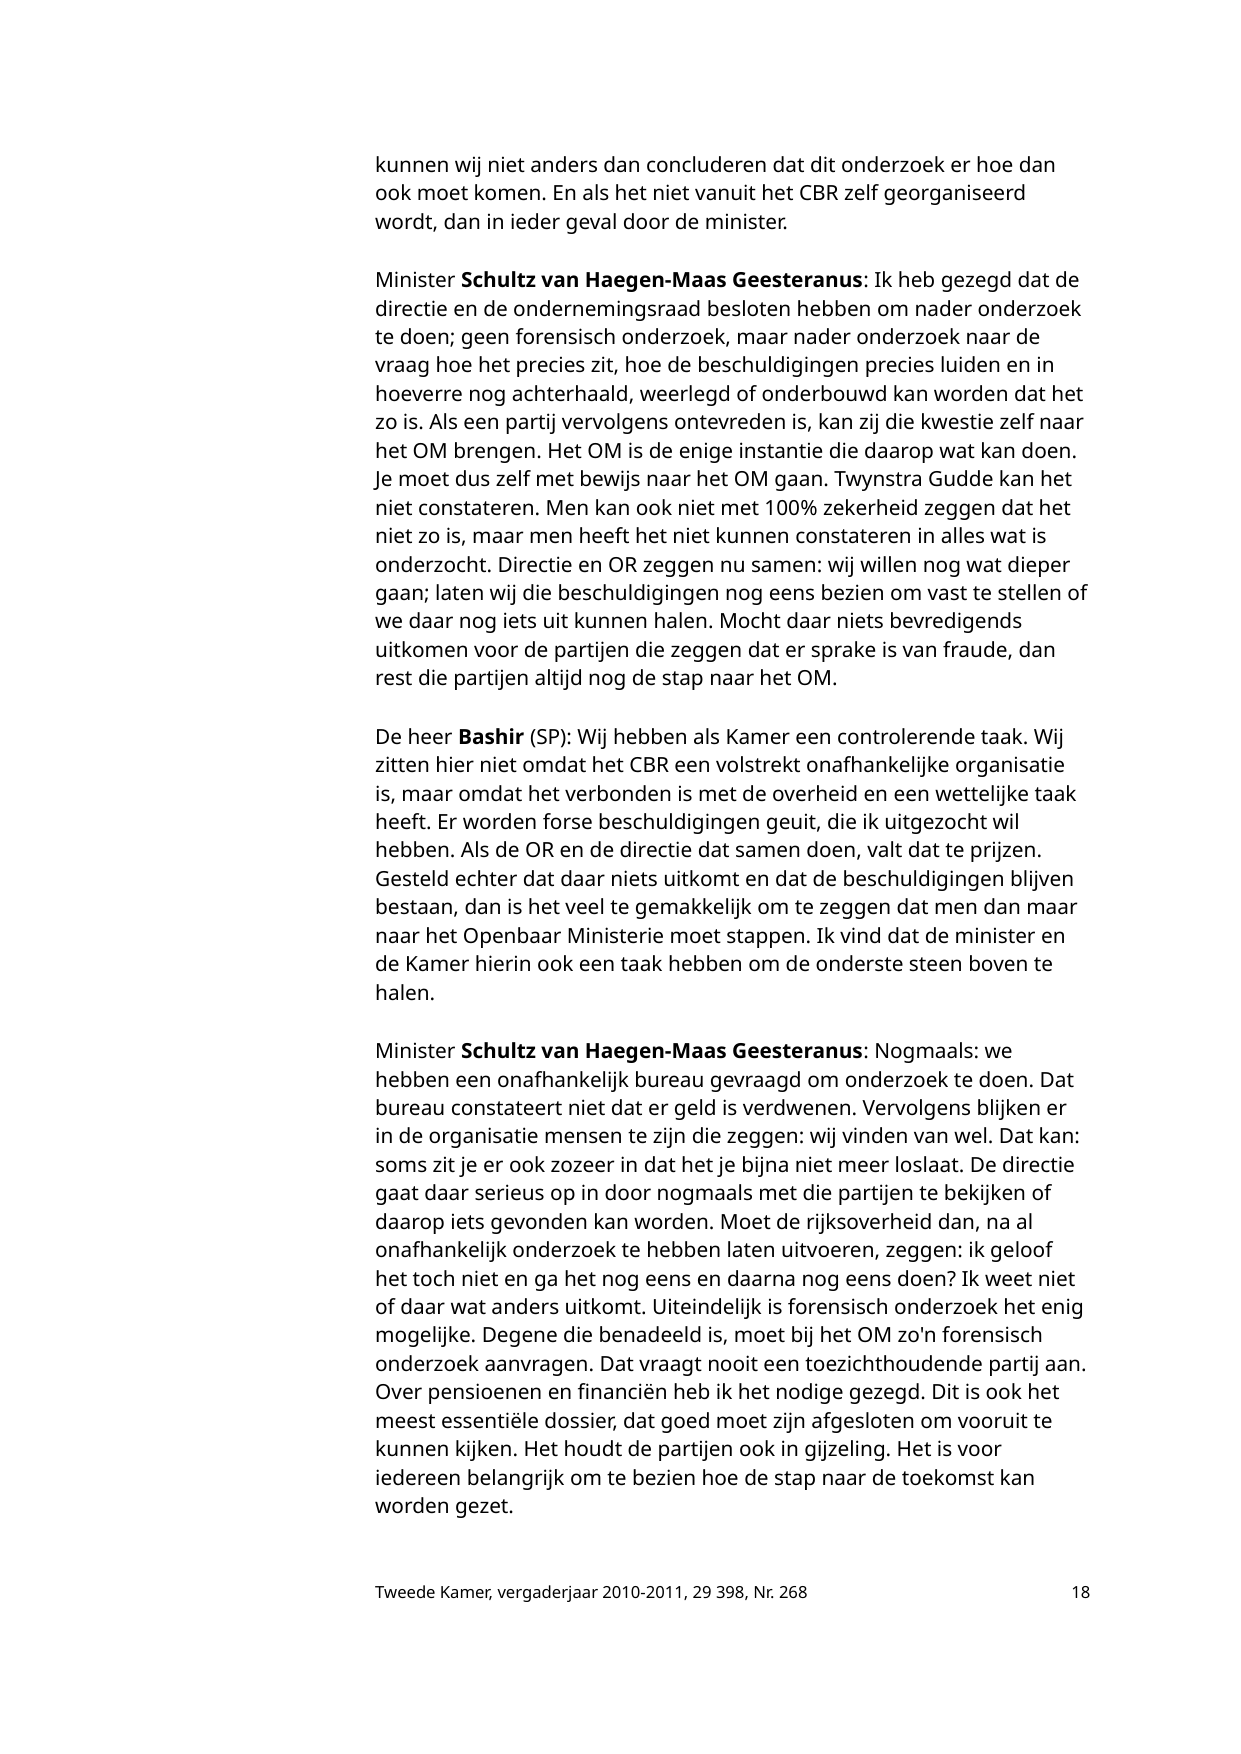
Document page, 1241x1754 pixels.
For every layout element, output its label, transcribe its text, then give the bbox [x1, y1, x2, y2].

text De heer Bashir (SP): Wij hebben als Kamer een controlerende taak. Wij zitten hier niet omdat het CBR een volstrekt onafhankelijke organisatie is, maar omdat het verbonden is met de overheid en een wettelijke taak heeft. Er worden forse beschuldigingen geuit, die ik uitgezocht wil hebben. Als de OR en de directie dat samen doen, valt dat te prijzen. Gesteld echter dat daar niets uitkomt en dat de beschuldigingen blijven bestaan, dan is het veel te gemakkelijk om te zeggen dat men dan maar naar het Openbaar Ministerie moet stappen. Ik vind dat de minister en de Kamer hierin ook een taak hebben om de onderste steen boven te halen. [375, 722, 1090, 1006]
text Minister Schultz van Haegen-Maas Geesteranus: Nogmaals: we hebben een onafhankelijk bureau gevraagd om onderzoek te doen. Dat bureau constateert niet dat er geld is verdwenen. Vervolgens blijken er in de organisatie mensen te zijn die zeggen: wij vinden van wel. Dat kan: soms zit je er ook zozeer in dat het je bijna niet meer loslaat. De directie gaat daar serieus op in door nogmaals met die partijen te bekijken of daarop iets gevonden kan worden. Moet de rijksoverheid dan, na al onafhankelijk onderzoek te hebben laten uitvoeren, zeggen: ik geloof het toch niet en ga het nog eens en daarna nog eens doen? Ik weet niet of daar wat anders uitkomt. Uiteindelijk is forensisch onderzoek het enig mogelijke. Degene die benadeeld is, moet bij het OM zo'n forensisch onderzoek aanvragen. Dat vraagt nooit een toezichthoudende partij aan. [375, 1036, 1090, 1377]
text Minister Schultz van Haegen-Maas Geesteranus: Ik heb gezegd dat de directie en de ondernemingsraad besloten hebben om nader onderzoek te doen; geen forensisch onderzoek, maar nader onderzoek naar de vraag hoe het precies zit, hoe de beschuldigingen precies luiden en in hoeverre nog achterhaald, weerlegd of onderbouwd kan worden dat het zo is. Als een partij vervolgens ontevreden is, kan zij die kwestie zelf naar het OM brengen. Het OM is de enige instantie die daarop wat kan doen. Je moet dus zelf met bewijs naar het OM gaan. Twynstra Gudde kan het niet constateren. Men kan ook niet met 100% zekerheid zeggen dat het niet zo is, maar men heeft het niet kunnen constateren in alles wat is onderzocht. Directie en OR zeggen nu samen: wij willen nog wat dieper gaan; laten wij die beschuldigingen nog eens bezien om vast te stellen of we daar nog iets uit kunnen halen. Mocht daar niets bevredigends uitkomen voor de partijen die zeggen dat er sprake is van fraude, dan rest die partijen altijd nog de stap naar het OM. [375, 265, 1090, 692]
text Over pensioenen en financiën heb ik het nodige gezegd. Dit is ook het meest essentiële dossier, dat goed moet zijn afgesloten om vooruit te kunnen kijken. Het houdt de partijen ook in gijzeling. Het is voor iedereen belangrijk om te bezien hoe de stap naar de toekomst kan worden gezet. [375, 1377, 1090, 1520]
text kunnen wij niet anders dan concluderen dat dit onderzoek er hoe dan ook moet komen. En als het niet vanuit het CBR zelf georganiseerd wordt, dan in ieder geval door de minister. [375, 150, 1090, 235]
